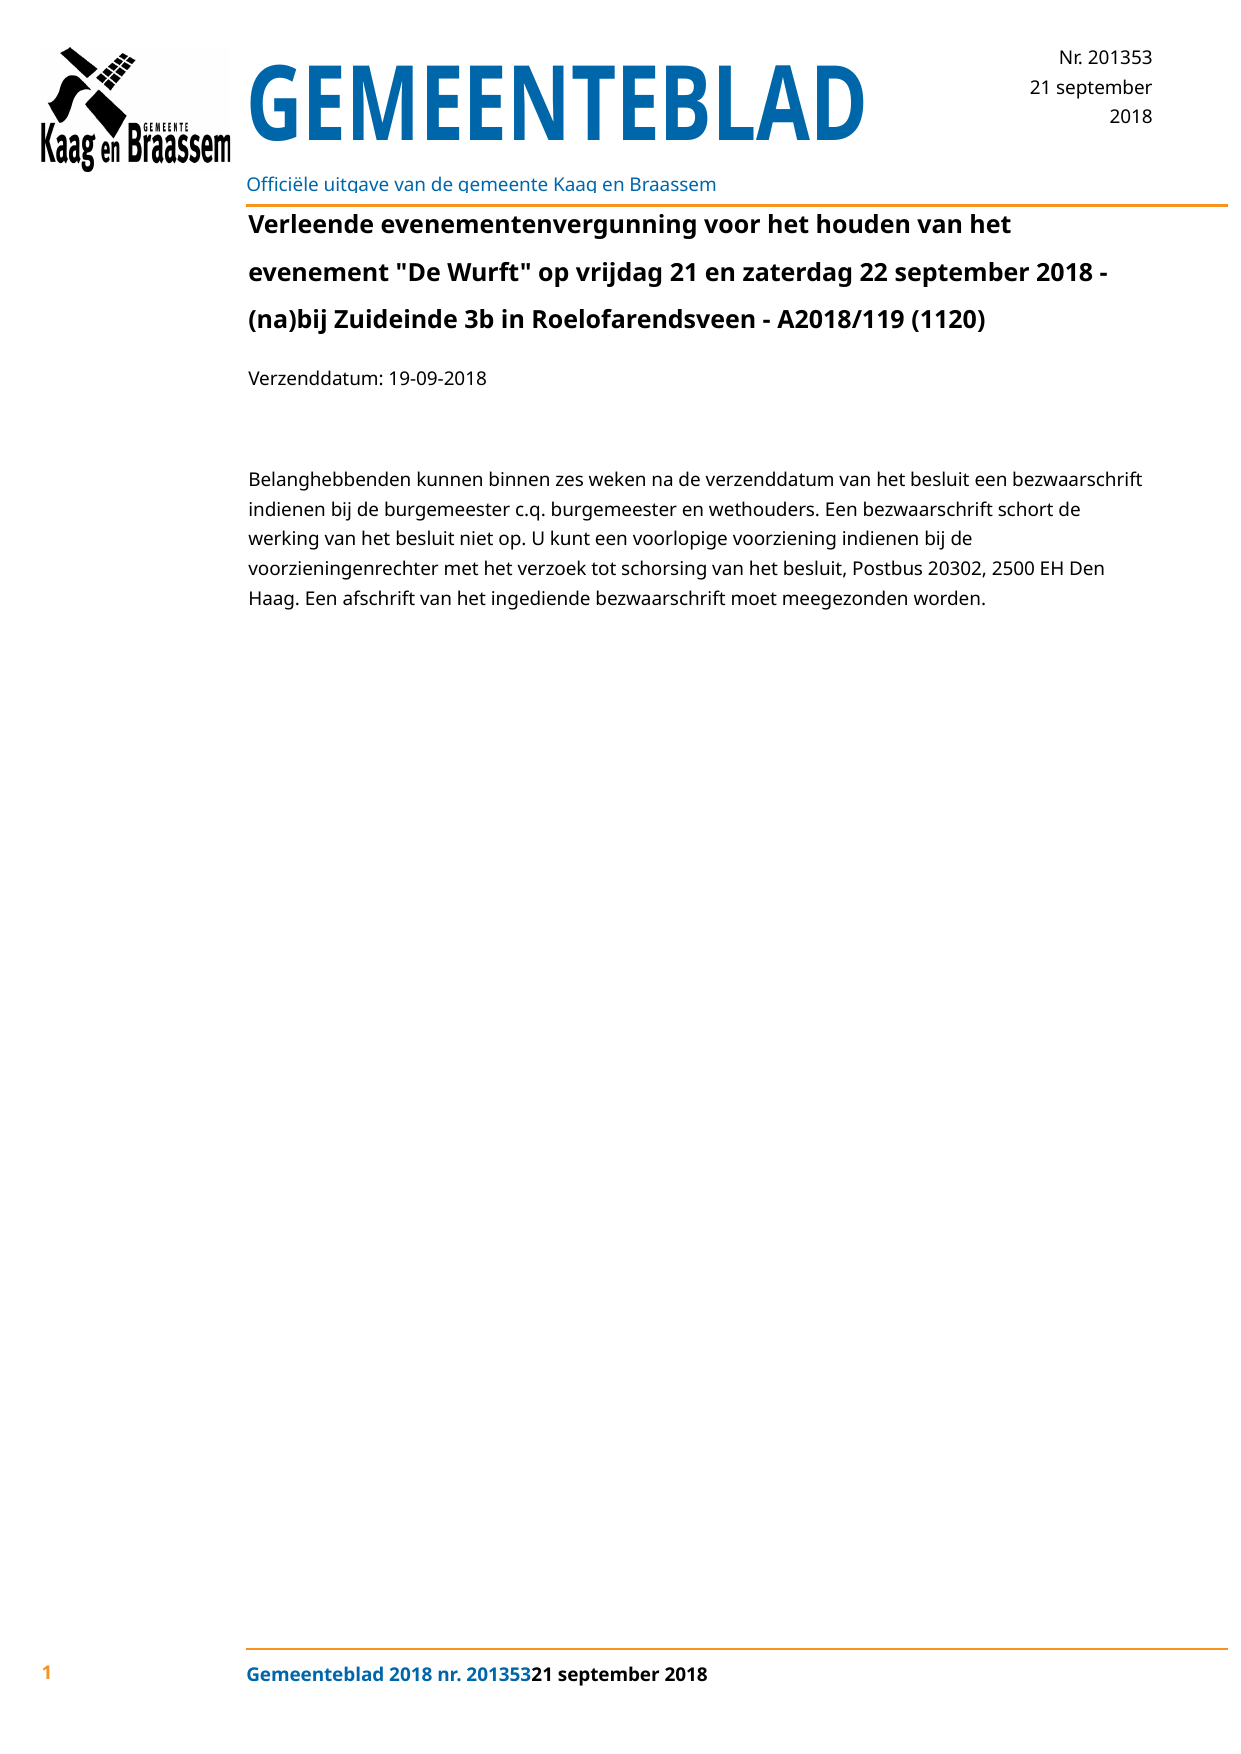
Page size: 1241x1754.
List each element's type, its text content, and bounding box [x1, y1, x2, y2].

picture [41, 47, 231, 172]
text Belanghebbenden kunnen binnen zes weken na de verzenddatum van het besluit een bezwaarschrift indienen bij de burgemeester c.q. burgemeester en wethouders. Een bezwaarschrift schort de werking van het besluit niet op. U kunt een voorlopige voorziening indienen bij de voorzieningenrechter met het verzoek tot schorsing van het besluit, Postbus 20302, 2500 EH Den Haag. Een afschrift van het ingediende bezwaarschrift moet meegezonden worden. [248, 466, 1152, 610]
text Verleende evenementenvergunning voor het houden van het evenement "De Wurft" op vrijdag 21 en zaterdag 22 september 2018 - (na)bij Zuideinde 3b in Roelofarendsveen - A2018/119 (1120) [248, 207, 1152, 336]
text Verzenddatum: 19-09-2018 [248, 366, 1152, 391]
